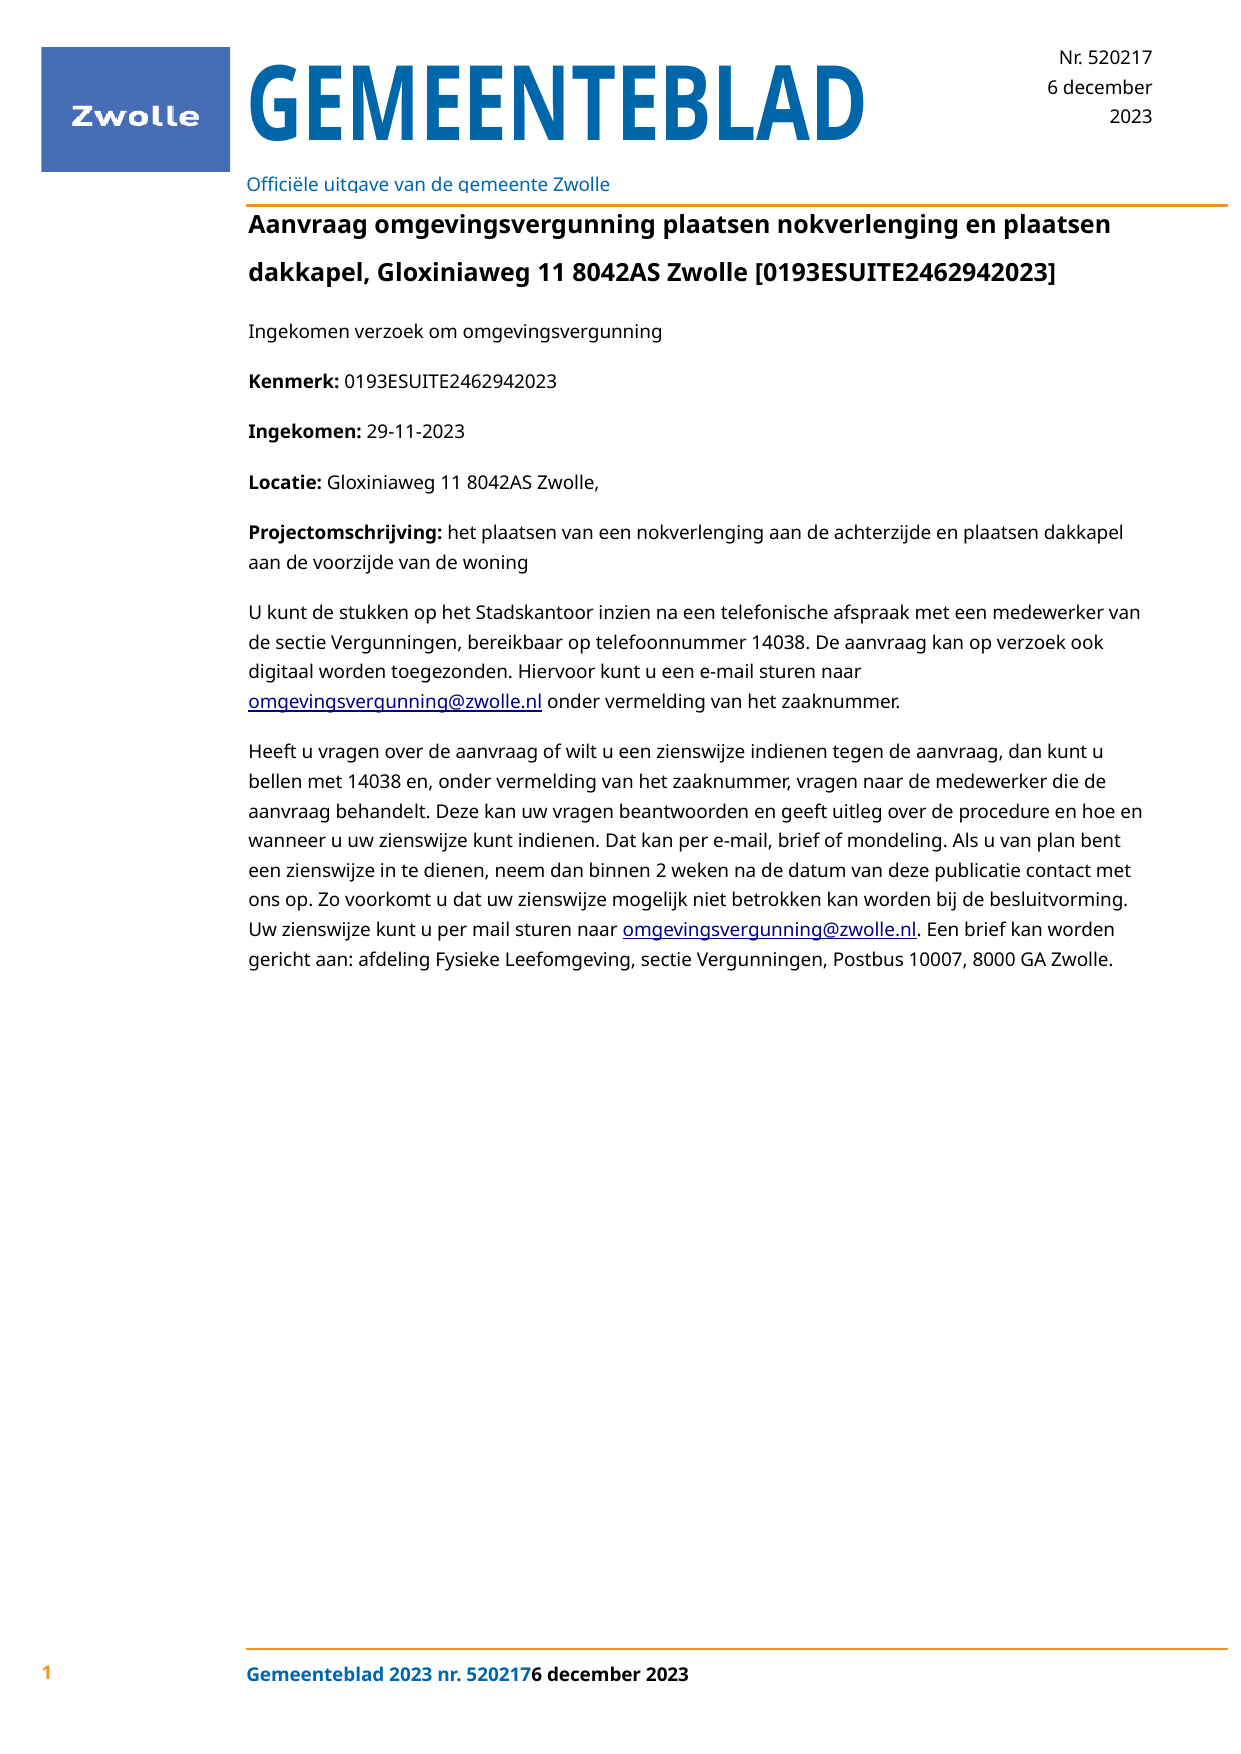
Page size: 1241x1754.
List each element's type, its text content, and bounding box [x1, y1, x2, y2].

text Projectomschrijving: het plaatsen van een nokverlenging aan de achterzijde en plaatsen dakkapel aan de voorzijde van de woning [248, 519, 1152, 575]
text U kunt de stukken op het Stadskantoor inzien na een telefonische afspraak met een medewerker van de sectie Vergunningen, bereikbaar op telefoonnummer 14038. De aanvraag kan op verzoek ook digitaal worden toegezonden. Hiervoor kunt u een e-mail sturen naar omgevingsvergunning@zwolle.nl onder vermelding van het zaaknummer. [248, 599, 1152, 714]
text Kenmerk: 0193ESUITE2462942023 [248, 368, 1152, 394]
text Ingekomen: 29-11-2023 [248, 419, 1152, 444]
text Aanvraag omgevingsvergunning plaatsen nokverlenging en plaatsen dakkapel, Gloxiniaweg 11 8042AS Zwolle [0193ESUITE2462942023] [248, 207, 1152, 288]
text Locatie: Gloxiniaweg 11 8042AS Zwolle, [248, 469, 1152, 495]
picture [41, 47, 231, 172]
text Heeft u vragen over de aanvraag of wilt u een zienswijze indienen tegen de aanvraag, dan kunt u bellen met 14038 en, onder vermelding van het zaaknummer, vragen naar de medewerker die de aanvraag behandelt. Deze kan uw vragen beantwoorden en geeft uitleg over de procedure en hoe en wanneer u uw zienswijze kunt indienen. Dat kan per e-mail, brief of mondeling. Als u van plan bent een zienswijze in te dienen, neem dan binnen 2 weken na de datum van deze publicatie contact met ons op. Zo voorkomt u dat uw zienswijze mogelijk niet betrokken kan worden bij de besluitvorming. Uw zienswijze kunt u per mail sturen naar omgevingsvergunning@zwolle.nl. Een brief kan worden gericht aan: afdeling Fysieke Leefomgeving, sectie Vergunningen, Postbus 10007, 8000 GA Zwolle. [248, 739, 1152, 972]
text Ingekomen verzoek om omgevingsvergunning [248, 318, 1152, 344]
